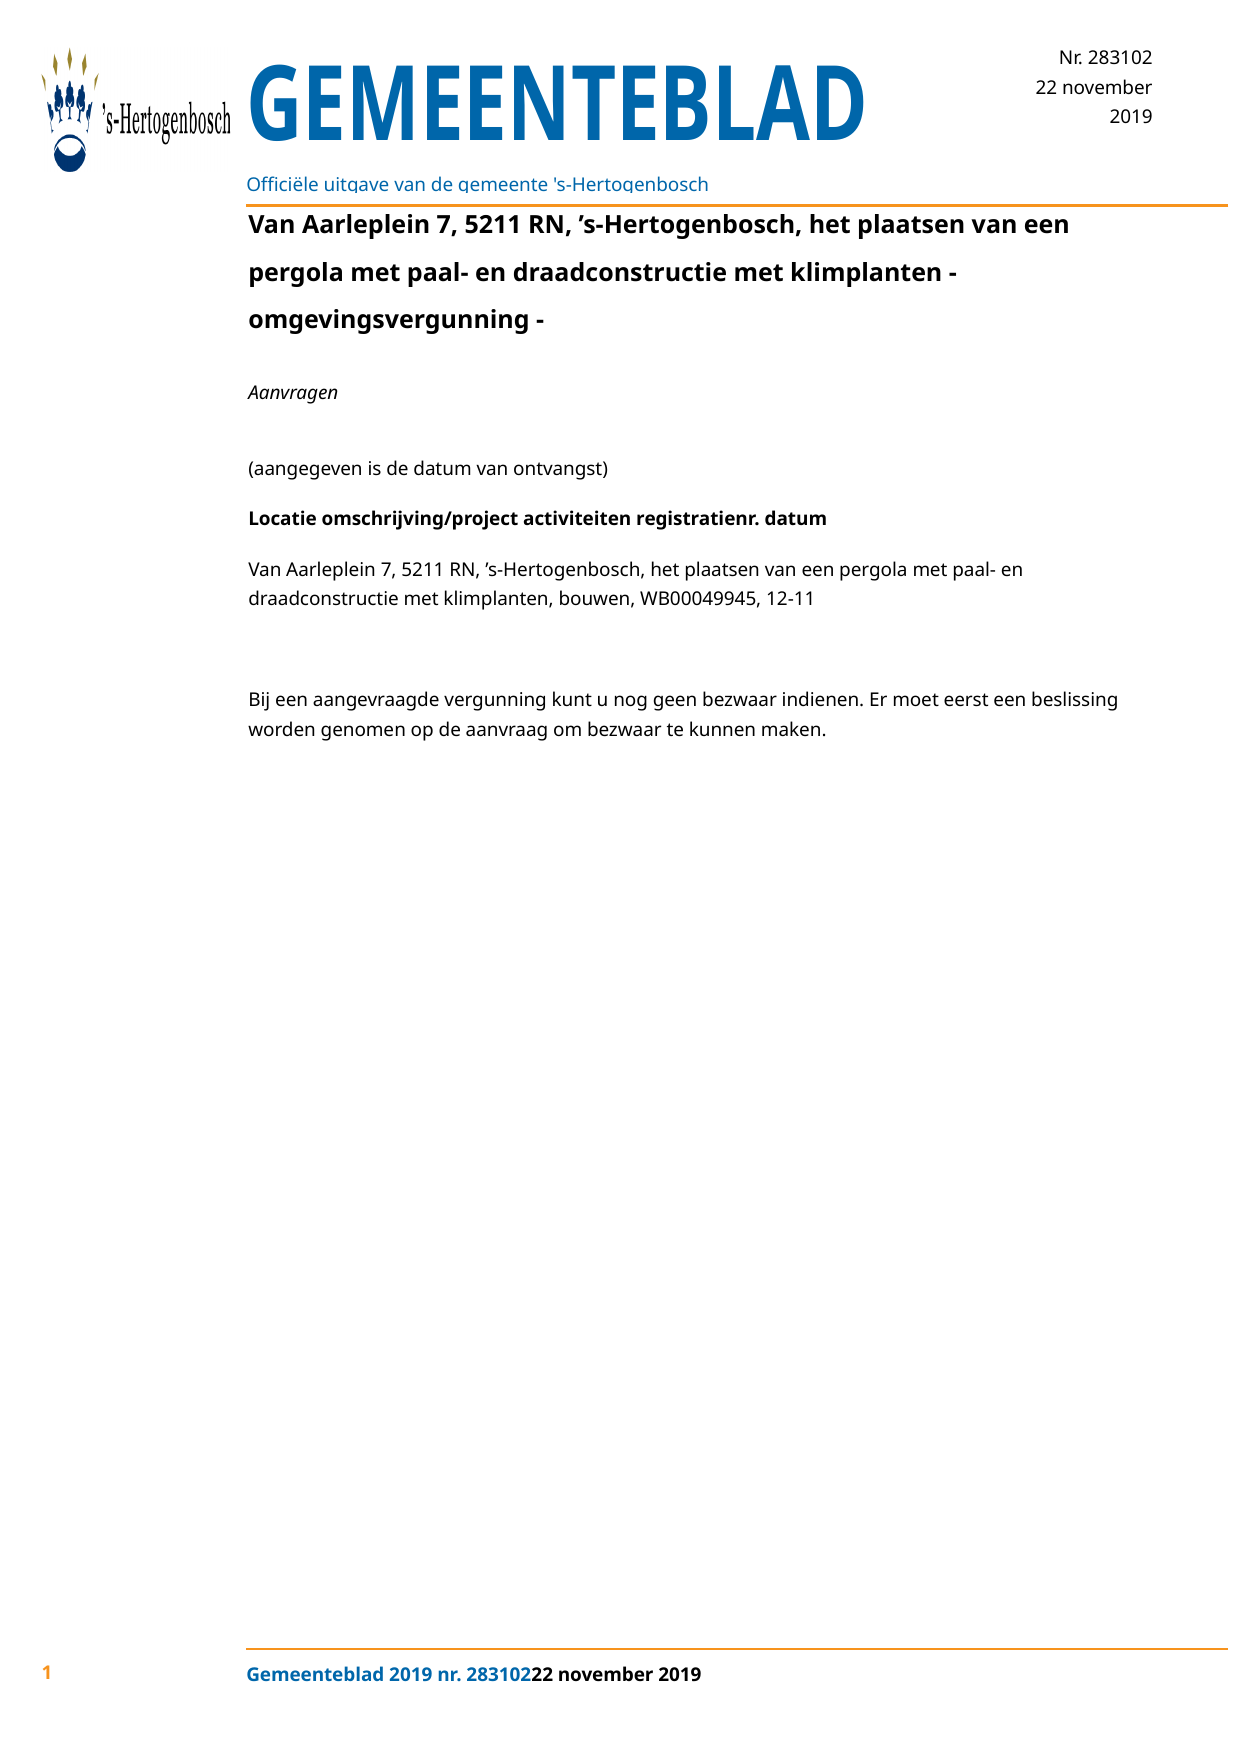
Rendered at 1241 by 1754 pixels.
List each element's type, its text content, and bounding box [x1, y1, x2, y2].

text Van Aarleplein 7, 5211 RN, ’s-Hertogenbosch, het plaatsen van een pergola met paal- en draadconstructie met klimplanten - omgevingsvergunning - [248, 207, 1152, 336]
text Bij een aangevraagde vergunning kunt u nog geen bezwaar indienen. Er moet eerst een beslissing worden genomen op de aanvraag om bezwaar te kunnen maken. [248, 686, 1152, 742]
text Locatie omschrijving/project activiteiten registratienr. datum [248, 506, 1152, 531]
text Aanvragen [248, 379, 1152, 405]
text (aangegeven is de datum van ontvangst) [248, 455, 1152, 481]
picture [41, 47, 231, 172]
text Van Aarleplein 7, 5211 RN, ’s-Hertogenbosch, het plaatsen van een pergola met paal- en draadconstructie met klimplanten, bouwen, WB00049945, 12-11 [248, 556, 1152, 611]
